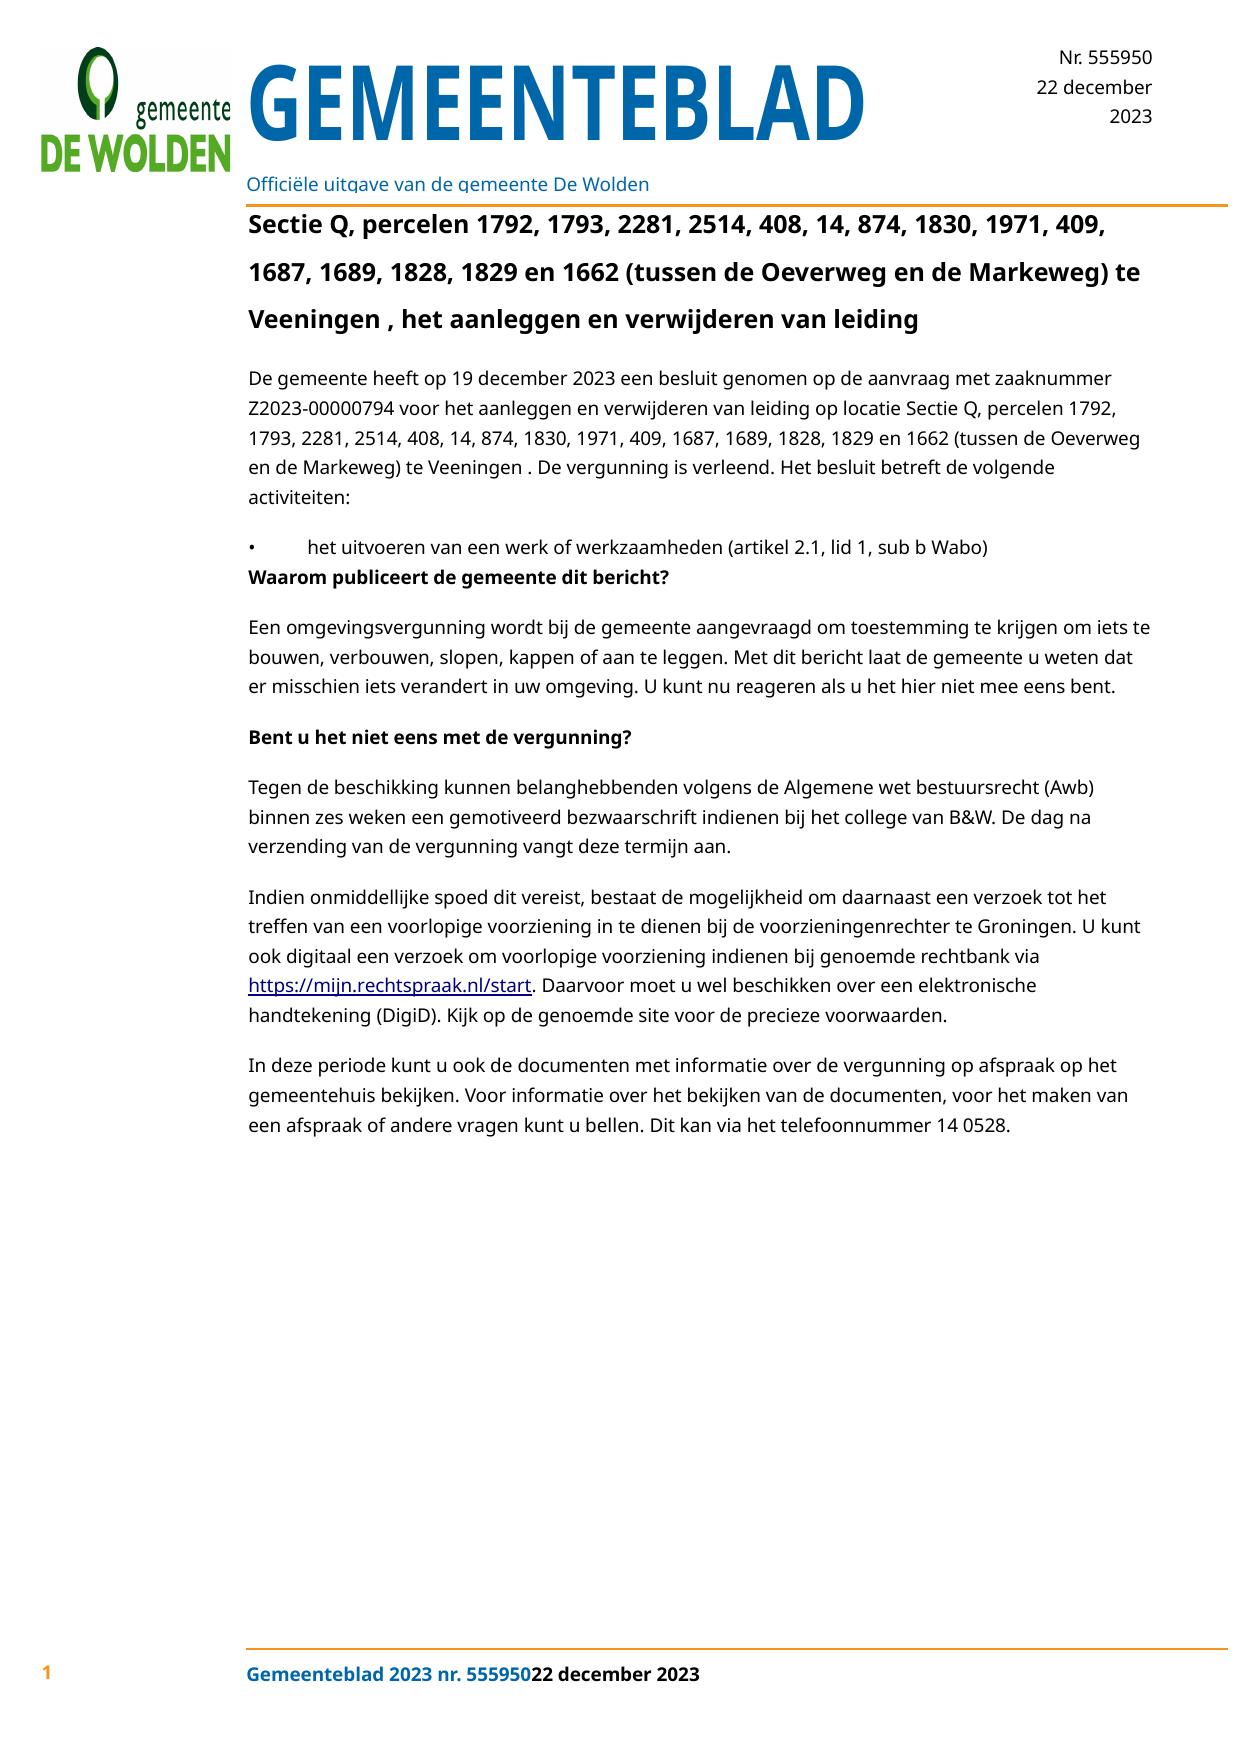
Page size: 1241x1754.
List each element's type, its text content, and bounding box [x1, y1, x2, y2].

text Bent u het niet eens met de vergunning? [248, 724, 1152, 749]
picture [41, 47, 231, 172]
text Sectie Q, percelen 1792, 1793, 2281, 2514, 408, 14, 874, 1830, 1971, 409, 1687, 1689, 1828, 1829 en 1662 (tussen de Oeverweg en de Markeweg) te Veeningen , het aanleggen en verwijderen van leiding [248, 207, 1152, 336]
text De gemeente heeft op 19 december 2023 een besluit genomen op de aanvraag met zaaknummer Z2023-00000794 voor het aanleggen en verwijderen van leiding op locatie Sectie Q, percelen 1792, 1793, 2281, 2514, 408, 14, 874, 1830, 1971, 409, 1687, 1689, 1828, 1829 en 1662 (tussen de Oeverweg en de Markeweg) te Veeningen . De vergunning is verleend. Het besluit betreft de volgende activiteiten: [248, 366, 1152, 509]
text Indien onmiddellijke spoed dit vereist, bestaat de mogelijkheid om daarnaast een verzoek tot het treffen van een voorlopige voorziening in te dienen bij de voorzieningenrechter te Groningen. U kunt ook digitaal een verzoek om voorlopige voorziening indienen bij genoemde rechtbank via https://mijn.rechtspraak.nl/start. Daarvoor moet u wel beschikken over een elektronische handtekening (DigiD). Kijk op de genoemde site voor de precieze voorwaarden. [248, 884, 1152, 1028]
list het uitvoeren van een werk of werkzaamheden (artikel 2.1, lid 1, sub b Wabo) [248, 534, 1152, 560]
text Tegen de beschikking kunnen belanghebbenden volgens de Algemene wet bestuursrecht (Awb) binnen zes weken een gemotiveerd bezwaarschrift indienen bij het college van B&W. De dag na verzending van de vergunning vangt deze termijn aan. [248, 774, 1152, 859]
text In deze periode kunt u ook de documenten met informatie over de vergunning op afspraak op het gemeentehuis bekijken. Voor informatie over het bekijken van de documenten, voor het maken van een afspraak of andere vragen kunt u bellen. Dit kan via het telefoonnummer 14 0528. [248, 1053, 1152, 1137]
text Waarom publiceert de gemeente dit bericht? [248, 564, 1152, 589]
text Een omgevingsvergunning wordt bij de gemeente aangevraagd om toestemming te krijgen om iets te bouwen, verbouwen, slopen, kappen of aan te leggen. Met dit bericht laat de gemeente u weten dat er misschien iets verandert in uw omgeving. U kunt nu reageren als u het hier niet mee eens bent. [248, 614, 1152, 699]
